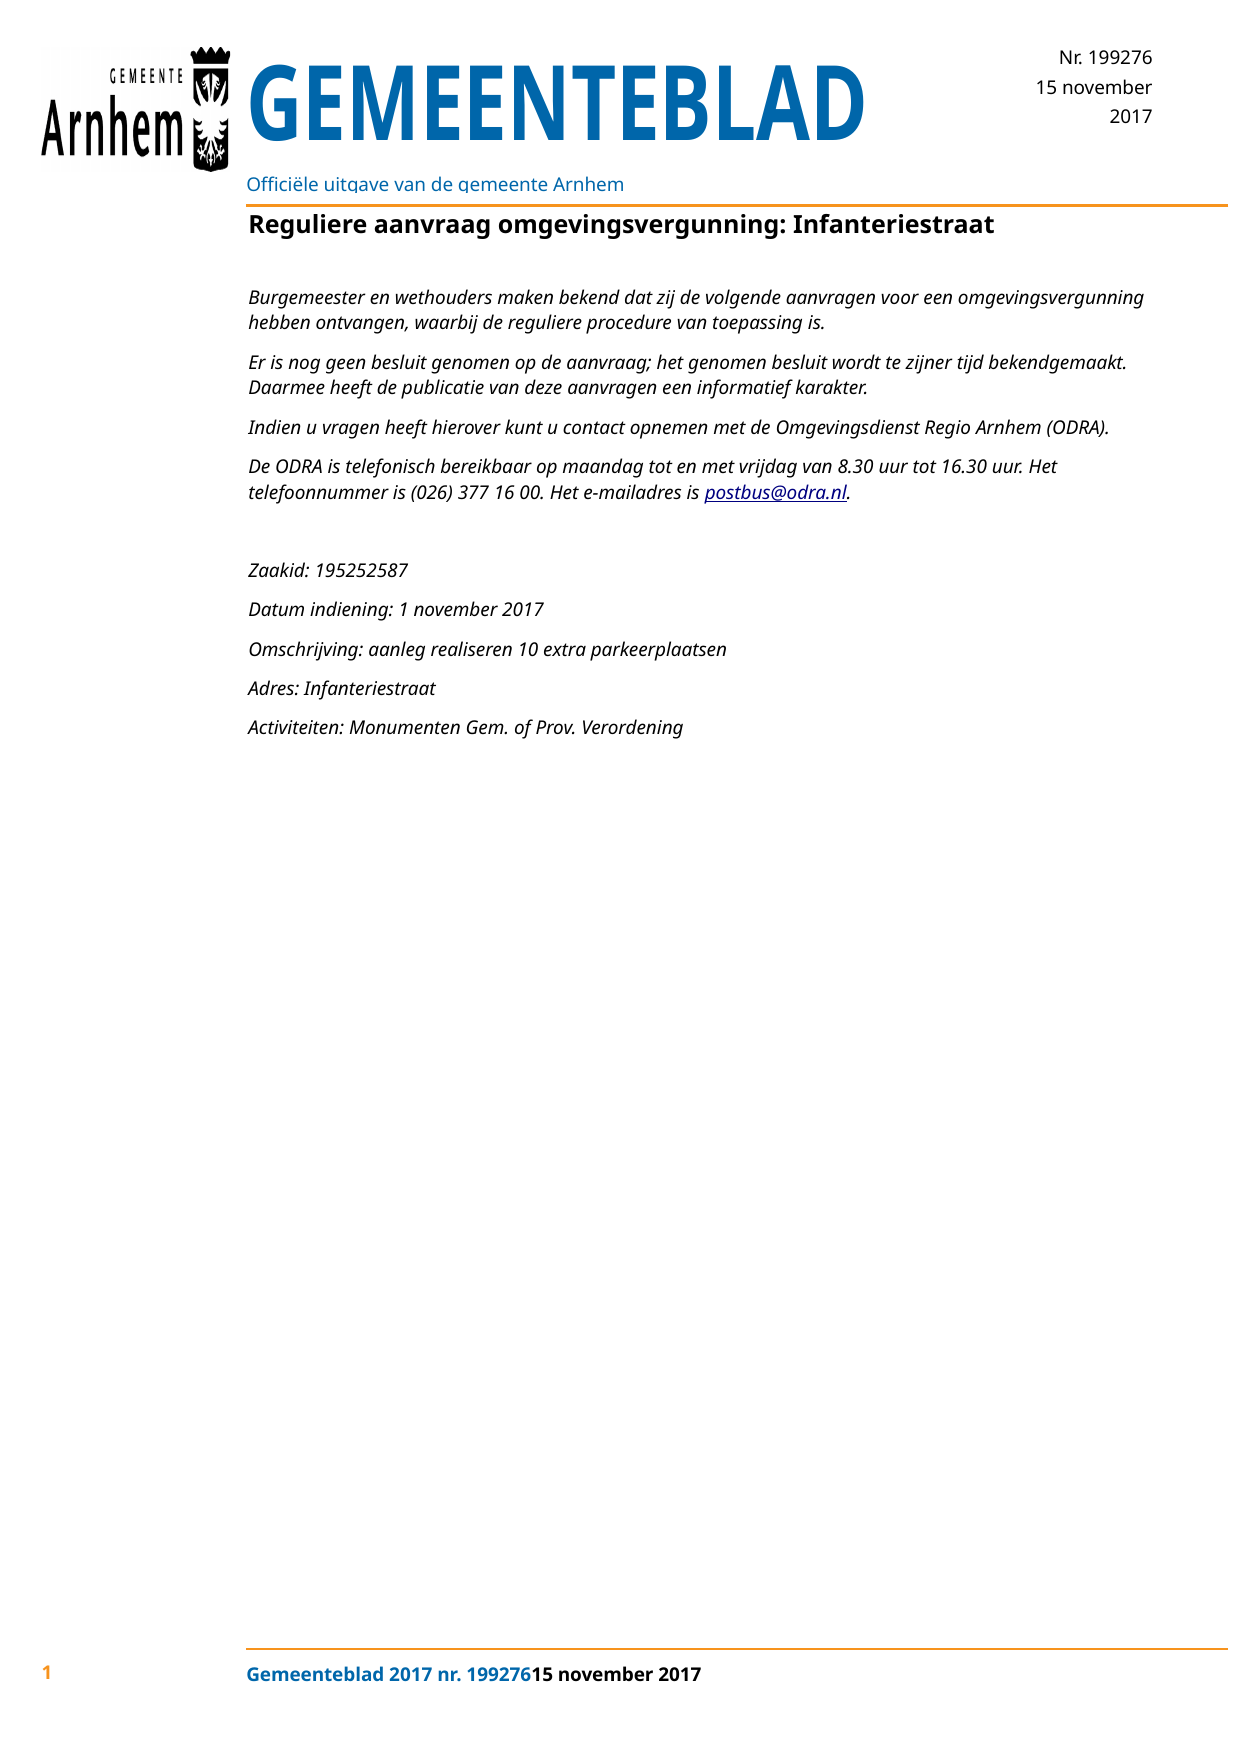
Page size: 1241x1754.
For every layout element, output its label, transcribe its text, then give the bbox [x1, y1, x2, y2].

text Burgemeester en wethouders maken bekend dat zij de volgende aanvragen voor een omgevingsvergunning hebben ontvangen, waarbij de reguliere procedure van toepassing is. [248, 284, 1152, 335]
text Omschrijving: aanleg realiseren 10 extra parkeerplaatsen [248, 636, 1152, 662]
text Indien u vragen heeft hierover kunt u contact opnemen met de Omgevingsdienst Regio Arnhem (ODRA). [248, 414, 1152, 439]
text Er is nog geen besluit genomen op de aanvraag; het genomen besluit wordt te zijner tijd bekendgemaakt. Daarmee heeft de publicatie van deze aanvragen een informatief karakter. [248, 349, 1152, 400]
text Adres: Infanteriestraat [248, 675, 1152, 701]
text De ODRA is telefonisch bereikbaar op maandag tot en met vrijdag van 8.30 uur tot 16.30 uur. Het telefoonnummer is (026) 377 16 00. Het e-mailadres is postbus@odra.nl. [248, 453, 1152, 504]
text Activiteiten: Monumenten Gem. of Prov. Verordening [248, 714, 1152, 740]
picture [41, 47, 231, 172]
text Datum indiening: 1 november 2017 [248, 597, 1152, 622]
text Zaakid: 195252587 [248, 557, 1152, 583]
text Reguliere aanvraag omgevingsvergunning: Infanteriestraat [248, 207, 1152, 241]
